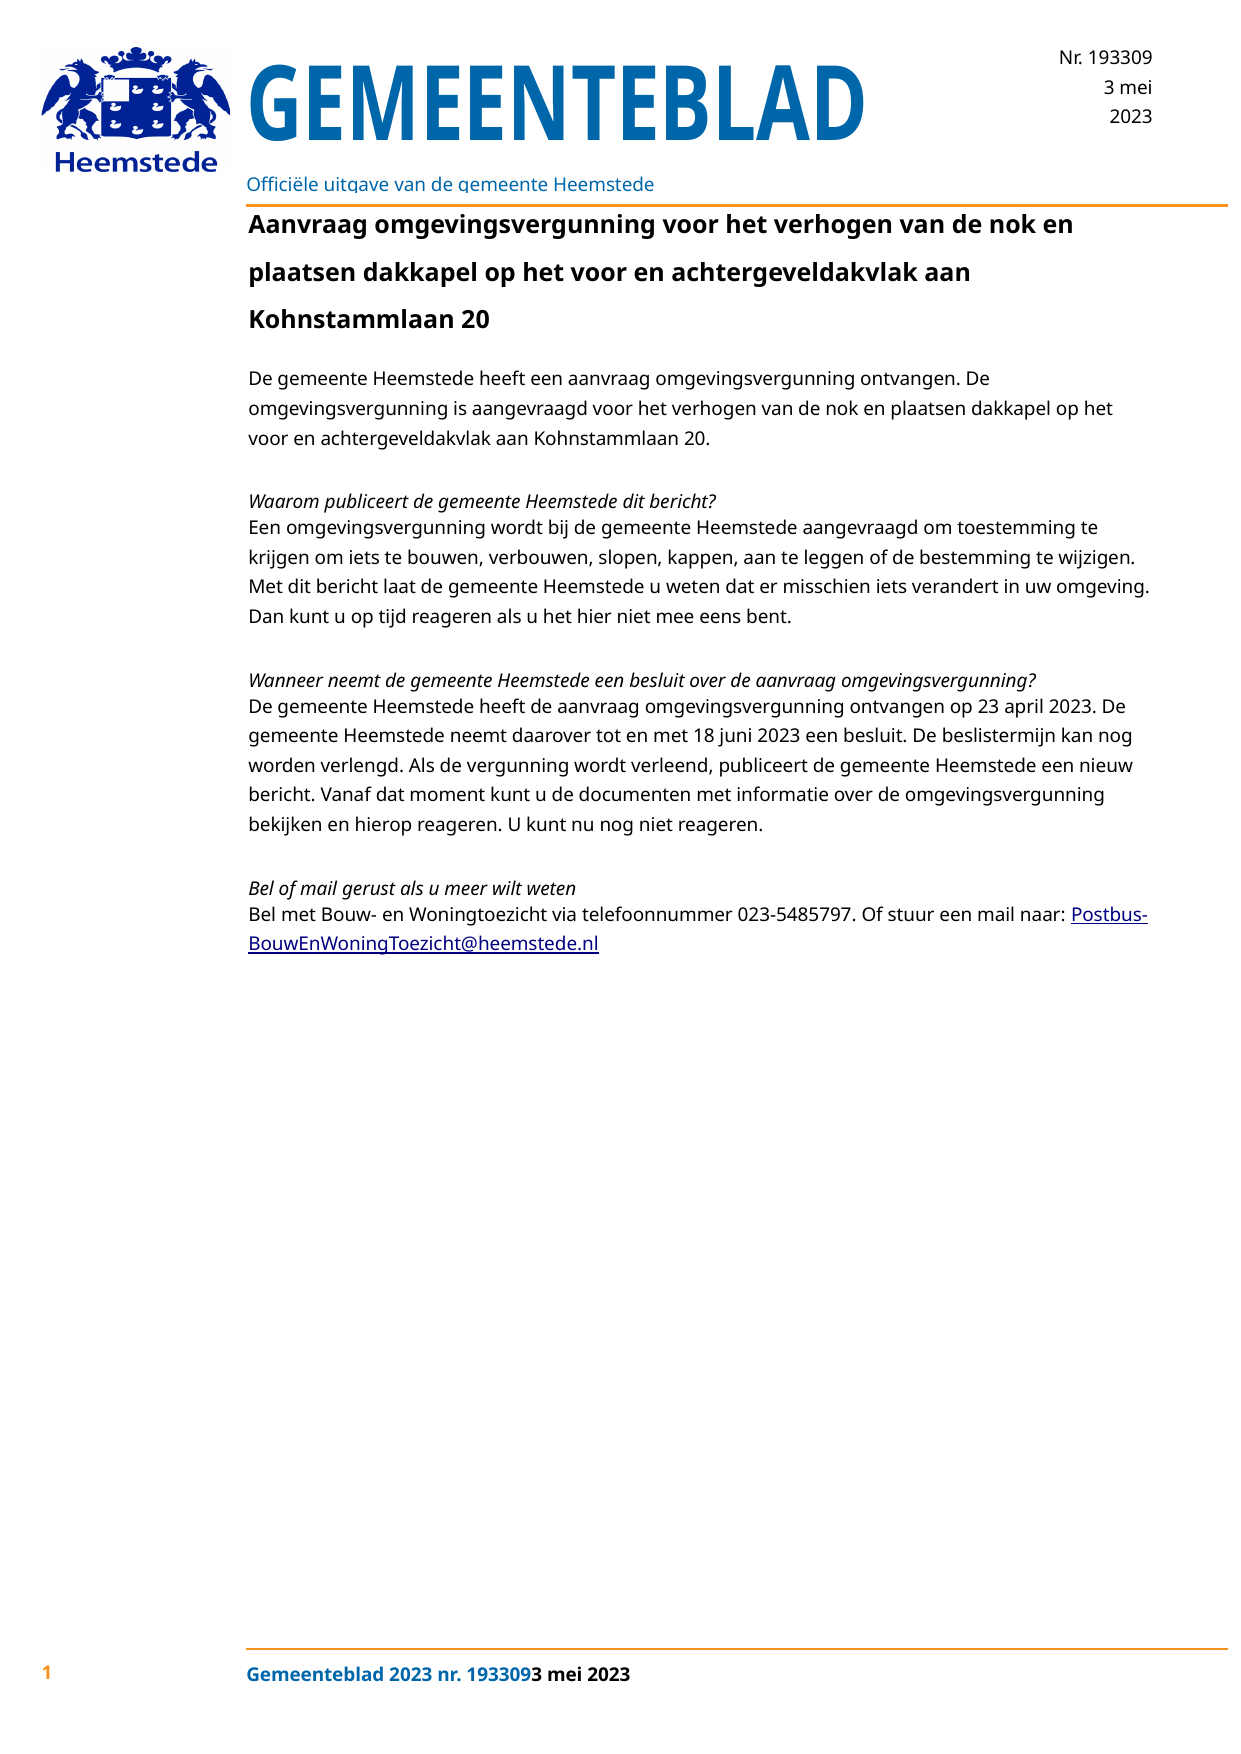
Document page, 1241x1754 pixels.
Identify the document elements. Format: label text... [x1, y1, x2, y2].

text De gemeente Heemstede heeft de aanvraag omgevingsvergunning ontvangen op 23 april 2023. De gemeente Heemstede neemt daarover tot en met 18 juni 2023 een besluit. De beslistermijn kan nog worden verlengd. Als de vergunning wordt verleend, publiceert de gemeente Heemstede een nieuw bericht. Vanaf dat moment kunt u de documenten met informatie over de omgevingsvergunning bekijken en hierop reageren. U kunt nu nog niet reageren. [248, 693, 1152, 837]
text Waarom publiceert de gemeente Heemstede dit bericht? [248, 489, 1152, 514]
text Wanneer neemt de gemeente Heemstede een besluit over de aanvraag omgevingsvergunning? [248, 667, 1152, 693]
text Een omgevingsvergunning wordt bij de gemeente Heemstede aangevraagd om toestemming te krijgen om iets te bouwen, verbouwen, slopen, kappen, aan te leggen of de bestemming te wijzigen. Met dit bericht laat de gemeente Heemstede u weten dat er misschien iets verandert in uw omgeving. Dan kunt u op tijd reageren als u het hier niet mee eens bent. [248, 514, 1152, 629]
text Bel of mail gerust als u meer wilt weten [248, 875, 1152, 901]
picture [41, 47, 231, 172]
text Aanvraag omgevingsvergunning voor het verhogen van de nok en plaatsen dakkapel op het voor en achtergeveldakvlak aan Kohnstammlaan 20 [248, 207, 1152, 336]
text Bel met Bouw- en Woningtoezicht via telefoonnummer 023-5485797. Of stuur een mail naar: Postbus-BouwEnWoningToezicht@heemstede.nl [248, 901, 1152, 956]
text De gemeente Heemstede heeft een aanvraag omgevingsvergunning ontvangen. De omgevingsvergunning is aangevraagd voor het verhogen van de nok en plaatsen dakkapel op het voor en achtergeveldakvlak aan Kohnstammlaan 20. [248, 366, 1152, 450]
